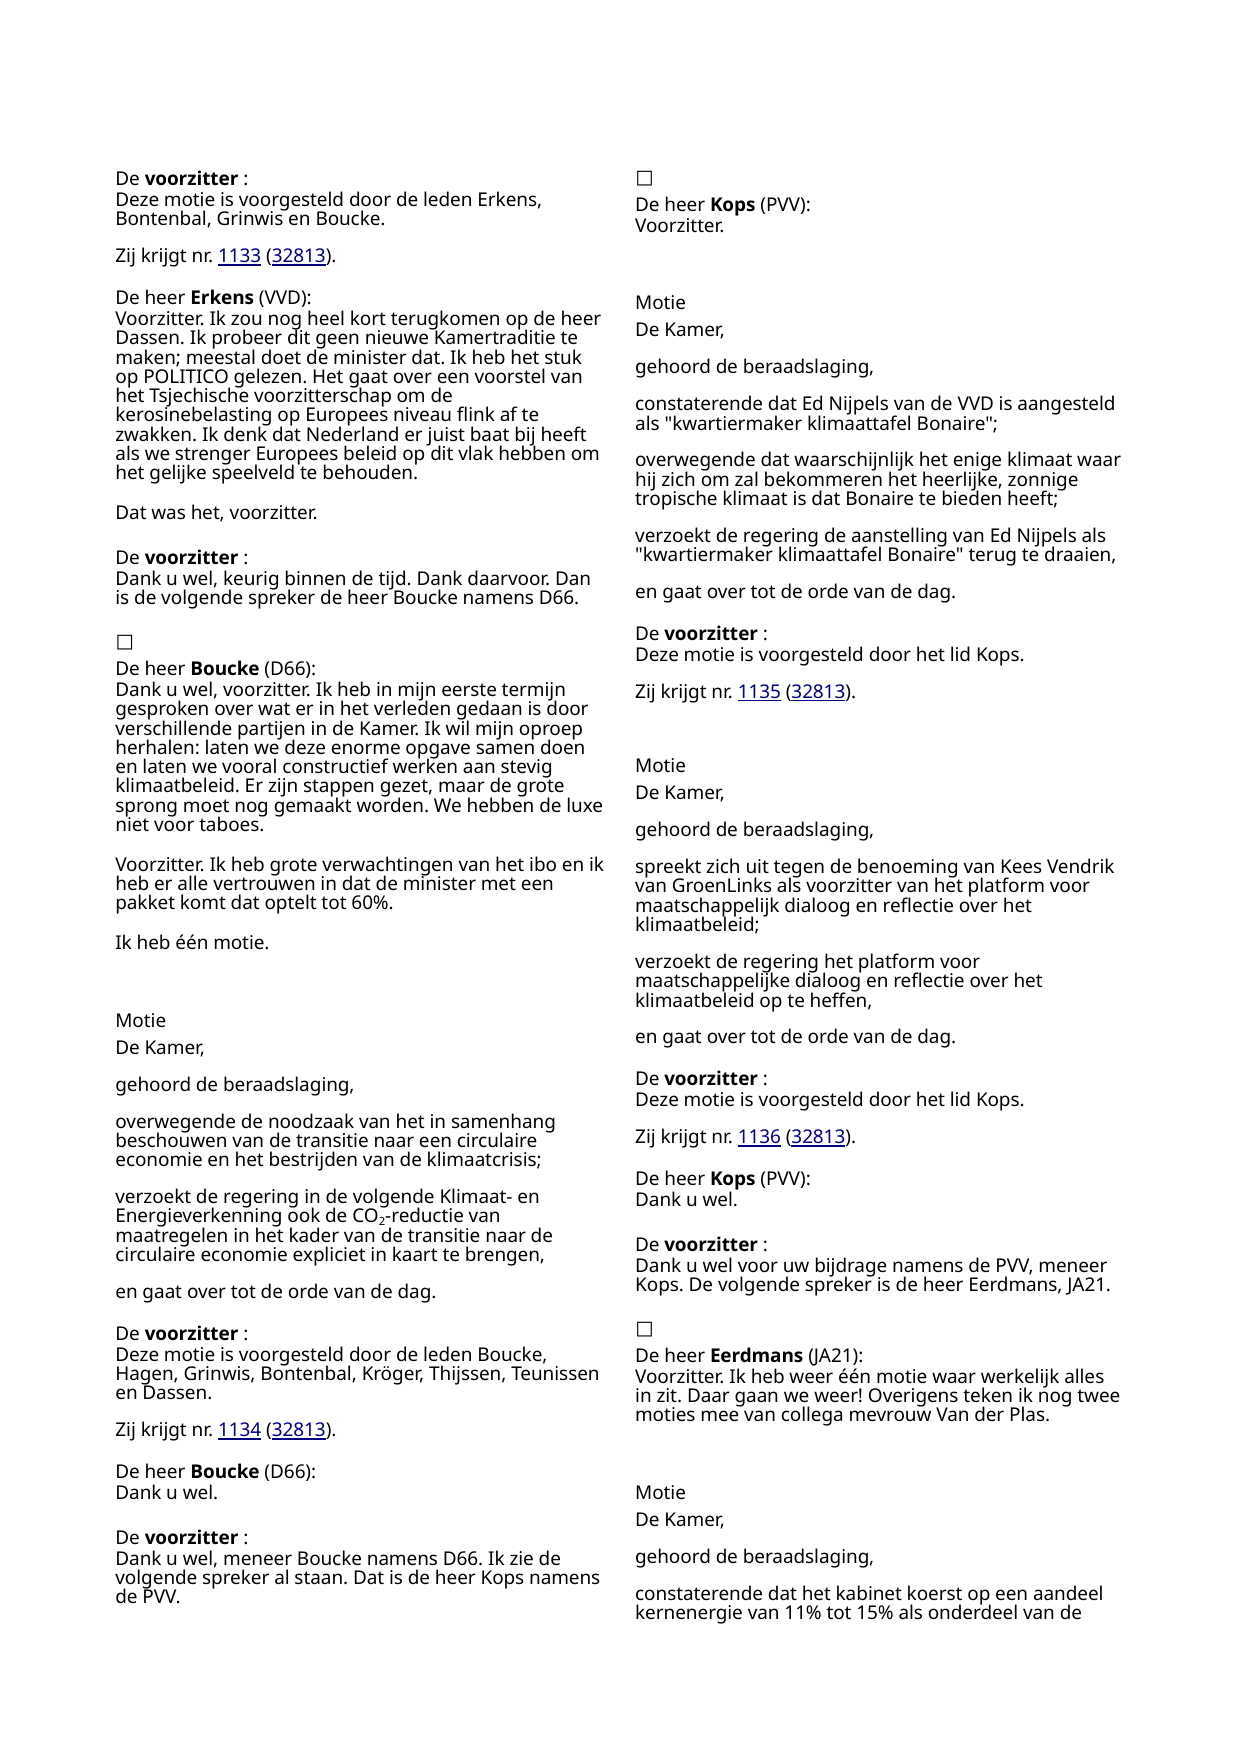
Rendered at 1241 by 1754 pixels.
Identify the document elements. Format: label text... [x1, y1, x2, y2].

text De Kamer, [635, 1511, 1125, 1530]
text Voorzitter. Ik heb grote verwachtingen van het ibo en ik heb er alle vertrouwen in dat de minister met een pakket komt dat optelt tot 60%. [115, 856, 605, 914]
text verzoekt de regering de aanstelling van Ed Nijpels als "kwartiermaker klimaattafel Bonaire" terug te draaien, [635, 527, 1125, 566]
text De heer Kops (PVV): [635, 191, 1125, 217]
text Motie [635, 1479, 1125, 1505]
text Dank u wel. [635, 1191, 1125, 1210]
text Dat was het, voorzitter. [115, 504, 605, 523]
text ⬜ [635, 1316, 1125, 1342]
text gehoord de beraadslaging, [635, 358, 1125, 377]
text constaterende dat Ed Nijpels van de VVD is aangesteld als "kwartiermaker klimaattafel Bonaire"; [635, 395, 1125, 434]
text gehoord de beraadslaging, [115, 1076, 605, 1095]
text Voorzitter. Ik zou nog heel kort terugkomen op de heer Dassen. Ik probeer dit geen nieuwe Kamertraditie te maken; meestal doet de minister dat. Ik heb het stuk op POLITICO gelezen. Het gaat over een voorstel van het Tsjechische voorzitterschap om de kerosinebelasting op Europees niveau flink af te zwakken. Ik denk dat Nederland er juist baat bij heeft als we strenger Europees beleid op dit vlak hebben om het gelijke speelveld te behouden. [115, 310, 605, 483]
text Dank u wel, keurig binnen de tijd. Dank daarvoor. Dan is de volgende spreker de heer Boucke namens D66. [115, 570, 605, 609]
text Voorzitter. [635, 217, 1125, 236]
text Dank u wel, voorzitter. Ik heb in mijn eerste termijn gesproken over wat er in het verleden gedaan is door verschillende partijen in de Kamer. Ik wil mijn oproep herhalen: laten we deze enorme opgave samen doen en laten we vooral constructief werken aan stevig klimaatbeleid. Er zijn stappen gezet, maar de grote sprong moet nog gemaakt worden. We hebben de luxe niet voor taboes. [115, 681, 605, 835]
text De voorzitter : [635, 620, 1125, 646]
text Deze motie is voorgesteld door de leden Boucke, Hagen, Grinwis, Bontenbal, Kröger, Thijssen, Teunissen en Dassen. [115, 1346, 605, 1403]
text en gaat over tot de orde van de dag. [115, 1283, 605, 1302]
text ⬜ [115, 629, 605, 655]
text en gaat over tot de orde van de dag. [635, 583, 1125, 602]
text Ik heb één motie. [115, 934, 605, 954]
text Deze motie is voorgesteld door het lid Kops. [635, 1091, 1125, 1111]
text gehoord de beraadslaging, [635, 1548, 1125, 1567]
text Dank u wel, meneer Boucke namens D66. Ik zie de volgende spreker al staan. Dat is de heer Kops namens de PVV. [115, 1550, 605, 1608]
text verzoekt de regering in de volgende Klimaat- en Energieverkenning ook de CO2-reductie van maatregelen in het kader van de transitie naar de circulaire economie expliciet in kaart te brengen, [115, 1188, 605, 1265]
text Motie [115, 1007, 605, 1033]
text De voorzitter : [115, 1320, 605, 1346]
text De heer Eerdmans (JA21): [635, 1342, 1125, 1368]
text De heer Boucke (D66): [115, 1458, 605, 1484]
text De heer Erkens (VVD): [115, 284, 605, 310]
text De Kamer, [115, 1039, 605, 1058]
text Motie [635, 753, 1125, 778]
text gehoord de beraadslaging, [635, 821, 1125, 841]
text De Kamer, [635, 321, 1125, 341]
text De Kamer, [635, 784, 1125, 803]
text Zij krijgt nr. 1135 (32813). [635, 683, 1125, 702]
text constaterende dat het kabinet koerst op een aandeel kernenergie van 11% tot 15% als onderdeel van de [635, 1584, 1125, 1623]
text Deze motie is voorgesteld door de leden Erkens, Bontenbal, Grinwis en Boucke. [115, 191, 605, 229]
text De heer Kops (PVV): [635, 1165, 1125, 1191]
text Zij krijgt nr. 1136 (32813). [635, 1128, 1125, 1147]
text Deze motie is voorgesteld door het lid Kops. [635, 646, 1125, 665]
text De heer Boucke (D66): [115, 655, 605, 681]
text overwegende dat waarschijnlijk het enige klimaat waar hij zich om zal bekommeren het heerlijke, zonnige tropische klimaat is dat Bonaire te bieden heeft; [635, 451, 1125, 509]
text ⬜ [635, 165, 1125, 191]
text Zij krijgt nr. 1133 (32813). [115, 247, 605, 267]
text en gaat over tot de orde van de dag. [635, 1028, 1125, 1048]
text De voorzitter : [635, 1231, 1125, 1257]
text overwegende de noodzaak van het in samenhang beschouwen van de transitie naar een circulaire economie en het bestrijden van de klimaatcrisis; [115, 1113, 605, 1171]
text De voorzitter : [635, 1066, 1125, 1091]
text Dank u wel. [115, 1484, 605, 1503]
text De voorzitter : [115, 1524, 605, 1550]
text Zij krijgt nr. 1134 (32813). [115, 1421, 605, 1441]
text Dank u wel voor uw bijdrage namens de PVV, meneer Kops. De volgende spreker is de heer Eerdmans, JA21. [635, 1257, 1125, 1295]
text De voorzitter : [115, 165, 605, 191]
text verzoekt de regering het platform voor maatschappelijke dialoog en reflectie over het klimaatbeleid op te heffen, [635, 953, 1125, 1011]
text spreekt zich uit tegen de benoeming van Kees Vendrik van GroenLinks als voorzitter van het platform voor maatschappelijk dialoog en reflectie over het klimaatbeleid; [635, 858, 1125, 935]
text De voorzitter : [115, 544, 605, 570]
text Motie [635, 289, 1125, 315]
text Voorzitter. Ik heb weer één motie waar werkelijk alles in zit. Daar gaan we weer! Overigens teken ik nog twee moties mee van collega mevrouw Van der Plas. [635, 1368, 1125, 1426]
